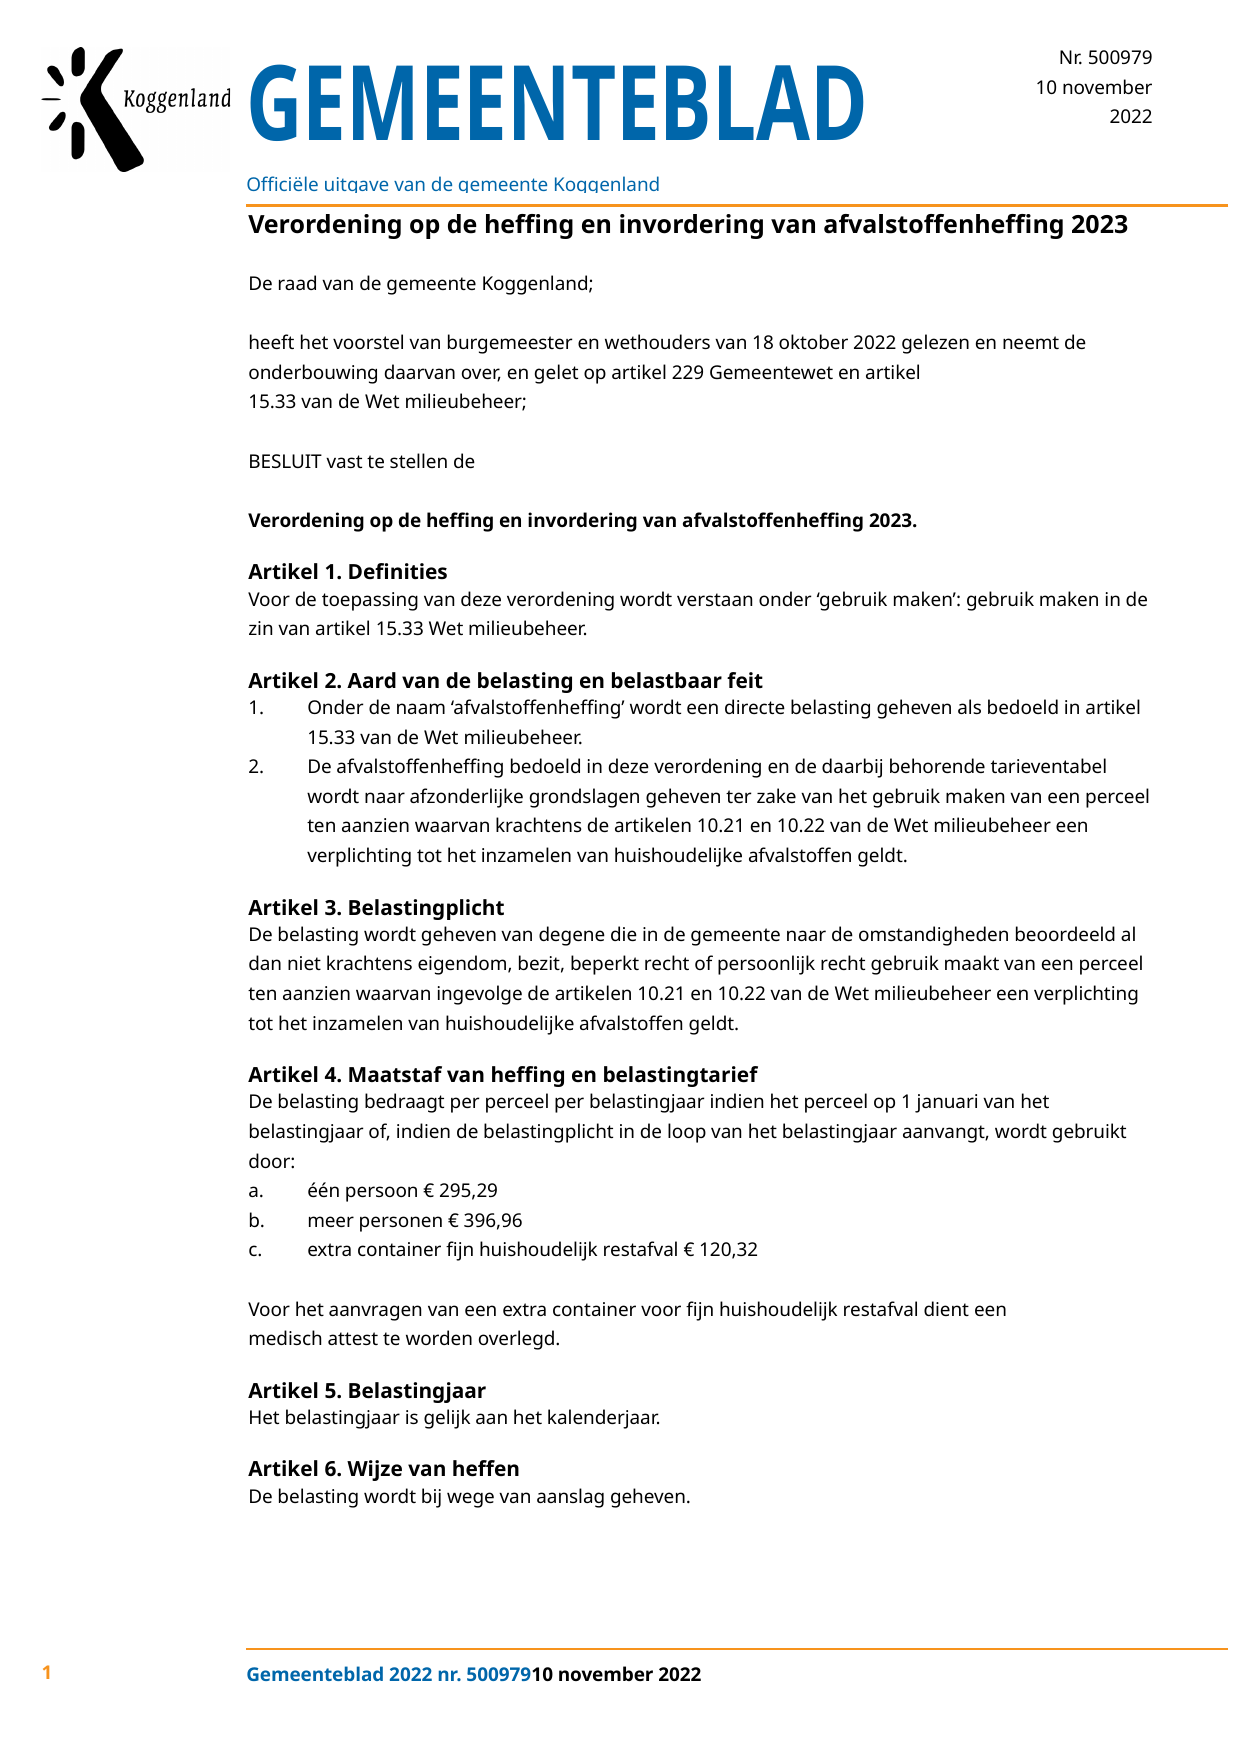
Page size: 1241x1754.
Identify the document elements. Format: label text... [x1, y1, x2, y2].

list De afvalstoffenheffing bedoeld in deze verordening en de daarbij behorende tarieventabel wordt naar afzonderlijke grondslagen geheven ter zake van het gebruik maken van een perceel ten aanzien waarvan krachtens de artikelen 10.21 en 10.22 van de Wet milieubeheer een verplichting tot het inzamelen van huishoudelijke afvalstoffen geldt. [248, 753, 1152, 868]
text BESLUIT vast te stellen de [248, 448, 1152, 473]
text Artikel 5. Belastingjaar [248, 1376, 1152, 1404]
list extra container fijn huishoudelijk restafval € 120,32 [248, 1237, 1152, 1262]
text Artikel 6. Wijze van heffen [248, 1454, 1152, 1483]
text Artikel 2. Aard van de belasting en belastbaar feit [248, 666, 1152, 694]
list meer personen € 396,96 [248, 1207, 1152, 1233]
text heeft het voorstel van burgemeester en wethouders van 18 oktober 2022 gelezen en neemt de onderbouwing daarvan over, en gelet op artikel 229 Gemeentewet en artikel [248, 329, 1152, 385]
text Verordening op de heffing en invordering van afvalstoffenheffing 2023. [248, 507, 1152, 533]
list Onder de naam ‘afvalstoffenheffing’ wordt een directe belasting geheven als bedoeld in artikel 15.33 van de Wet milieubeheer. [248, 694, 1152, 749]
text De raad van de gemeente Koggenland; [248, 270, 1152, 296]
picture [41, 47, 231, 172]
text De belasting bedraagt per perceel per belastingjaar indien het perceel op 1 januari van het belastingjaar of, indien de belastingplicht in de loop van het belastingjaar aanvangt, wordt gebruikt door: [248, 1089, 1152, 1173]
text Artikel 3. Belastingplicht [248, 893, 1152, 921]
text Voor de toepassing van deze verordening wordt verstaan onder ‘gebruik maken’: gebruik maken in de zin van artikel 15.33 Wet milieubeheer. [248, 586, 1152, 641]
list één persoon € 295,29 [248, 1177, 1152, 1203]
text Artikel 4. Maatstaf van heffing en belastingtarief [248, 1060, 1152, 1089]
text 15.33 van de Wet milieubeheer; [248, 389, 1152, 414]
text De belasting wordt bij wege van aanslag geheven. [248, 1483, 1152, 1509]
text De belasting wordt geheven van degene die in de gemeente naar de omstandigheden beoordeeld al dan niet krachtens eigendom, bezit, beperkt recht of persoonlijk recht gebruik maakt van een perceel ten aanzien waarvan ingevolge de artikelen 10.21 en 10.22 van de Wet milieubeheer een verplichting tot het inzamelen van huishoudelijke afvalstoffen geldt. [248, 921, 1152, 1036]
text Artikel 1. Definities [248, 557, 1152, 586]
text Het belastingjaar is gelijk aan het kalenderjaar. [248, 1404, 1152, 1430]
text medisch attest te worden overlegd. [248, 1325, 1152, 1351]
text Voor het aanvragen van een extra container voor fijn huishoudelijk restafval dient een [248, 1296, 1152, 1321]
text Verordening op de heffing en invordering van afvalstoffenheffing 2023 [248, 207, 1152, 241]
